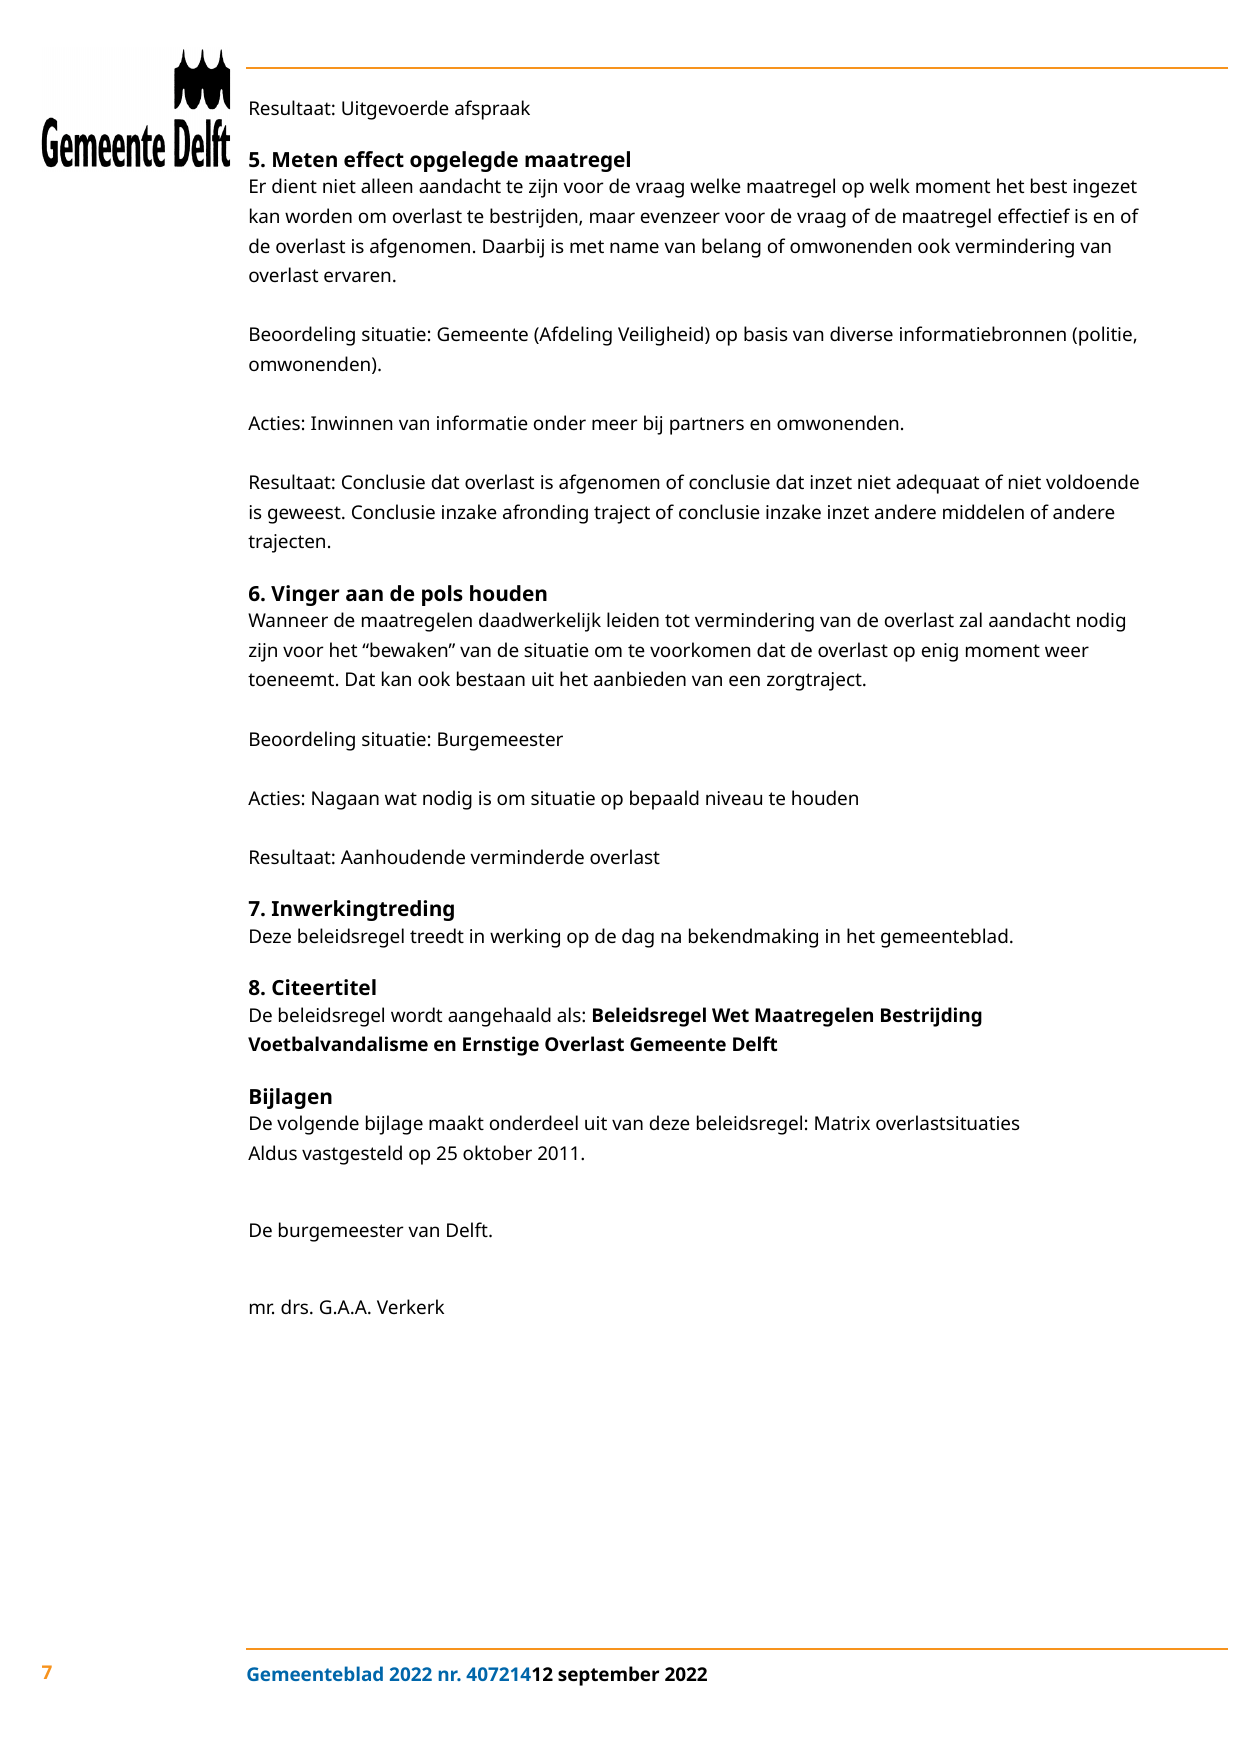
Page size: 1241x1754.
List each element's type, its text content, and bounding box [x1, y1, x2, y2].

text mr. drs. G.A.A. Verkerk [248, 1294, 1152, 1320]
text Aldus vastgesteld op 25 oktober 2011. [248, 1140, 1152, 1166]
text Beoordeling situatie: Gemeente (Afdeling Veiligheid) op basis van diverse informatiebronnen (politie, omwonenden). [248, 322, 1152, 377]
text Deze beleidsregel treedt in werking op de dag na bekendmaking in het gemeenteblad. [248, 923, 1152, 949]
text 7. Inwerkingtreding [248, 894, 1152, 923]
text Er dient niet alleen aandacht te zijn voor de vraag welke maatregel op welk moment het best ingezet kan worden om overlast te bestrijden, maar evenzeer voor de vraag of de maatregel effectief is en of de overlast is afgenomen. Daarbij is met name van belang of omwonenden ook vermindering van overlast ervaren. [248, 174, 1152, 288]
text Bijlagen [248, 1082, 1152, 1110]
text 6. Vinger aan de pols houden [248, 579, 1152, 607]
text Wanneer de maatregelen daadwerkelijk leiden tot vermindering van de overlast zal aandacht nodig zijn voor het “bewaken” van de situatie om te voorkomen dat de overlast op enig moment weer toeneemt. Dat kan ook bestaan uit het aanbieden van een zorgtraject. [248, 607, 1152, 692]
text De volgende bijlage maakt onderdeel uit van deze beleidsregel: Matrix overlastsituaties [248, 1110, 1152, 1136]
text Beoordeling situatie: Burgemeester [248, 726, 1152, 752]
text De beleidsregel wordt aangehaald als: Beleidsregel Wet Maatregelen Bestrijding Voetbalvandalisme en Ernstige Overlast Gemeente Delft [248, 1002, 1152, 1057]
text Acties: Nagaan wat nodig is om situatie op bepaald niveau te houden [248, 785, 1152, 811]
picture [41, 47, 231, 172]
text Acties: Inwinnen van informatie onder meer bij partners en omwonenden. [248, 410, 1152, 436]
text 8. Citeertitel [248, 973, 1152, 1002]
text De burgemeester van Delft. [248, 1217, 1152, 1243]
text Resultaat: Aanhoudende verminderde overlast [248, 844, 1152, 870]
text Resultaat: Uitgevoerde afspraak [248, 95, 1152, 121]
text 5. Meten effect opgelegde maatregel [248, 145, 1152, 174]
text Resultaat: Conclusie dat overlast is afgenomen of conclusie dat inzet niet adequaat of niet voldoende is geweest. Conclusie inzake afronding traject of conclusie inzake inzet andere middelen of andere trajecten. [248, 469, 1152, 554]
